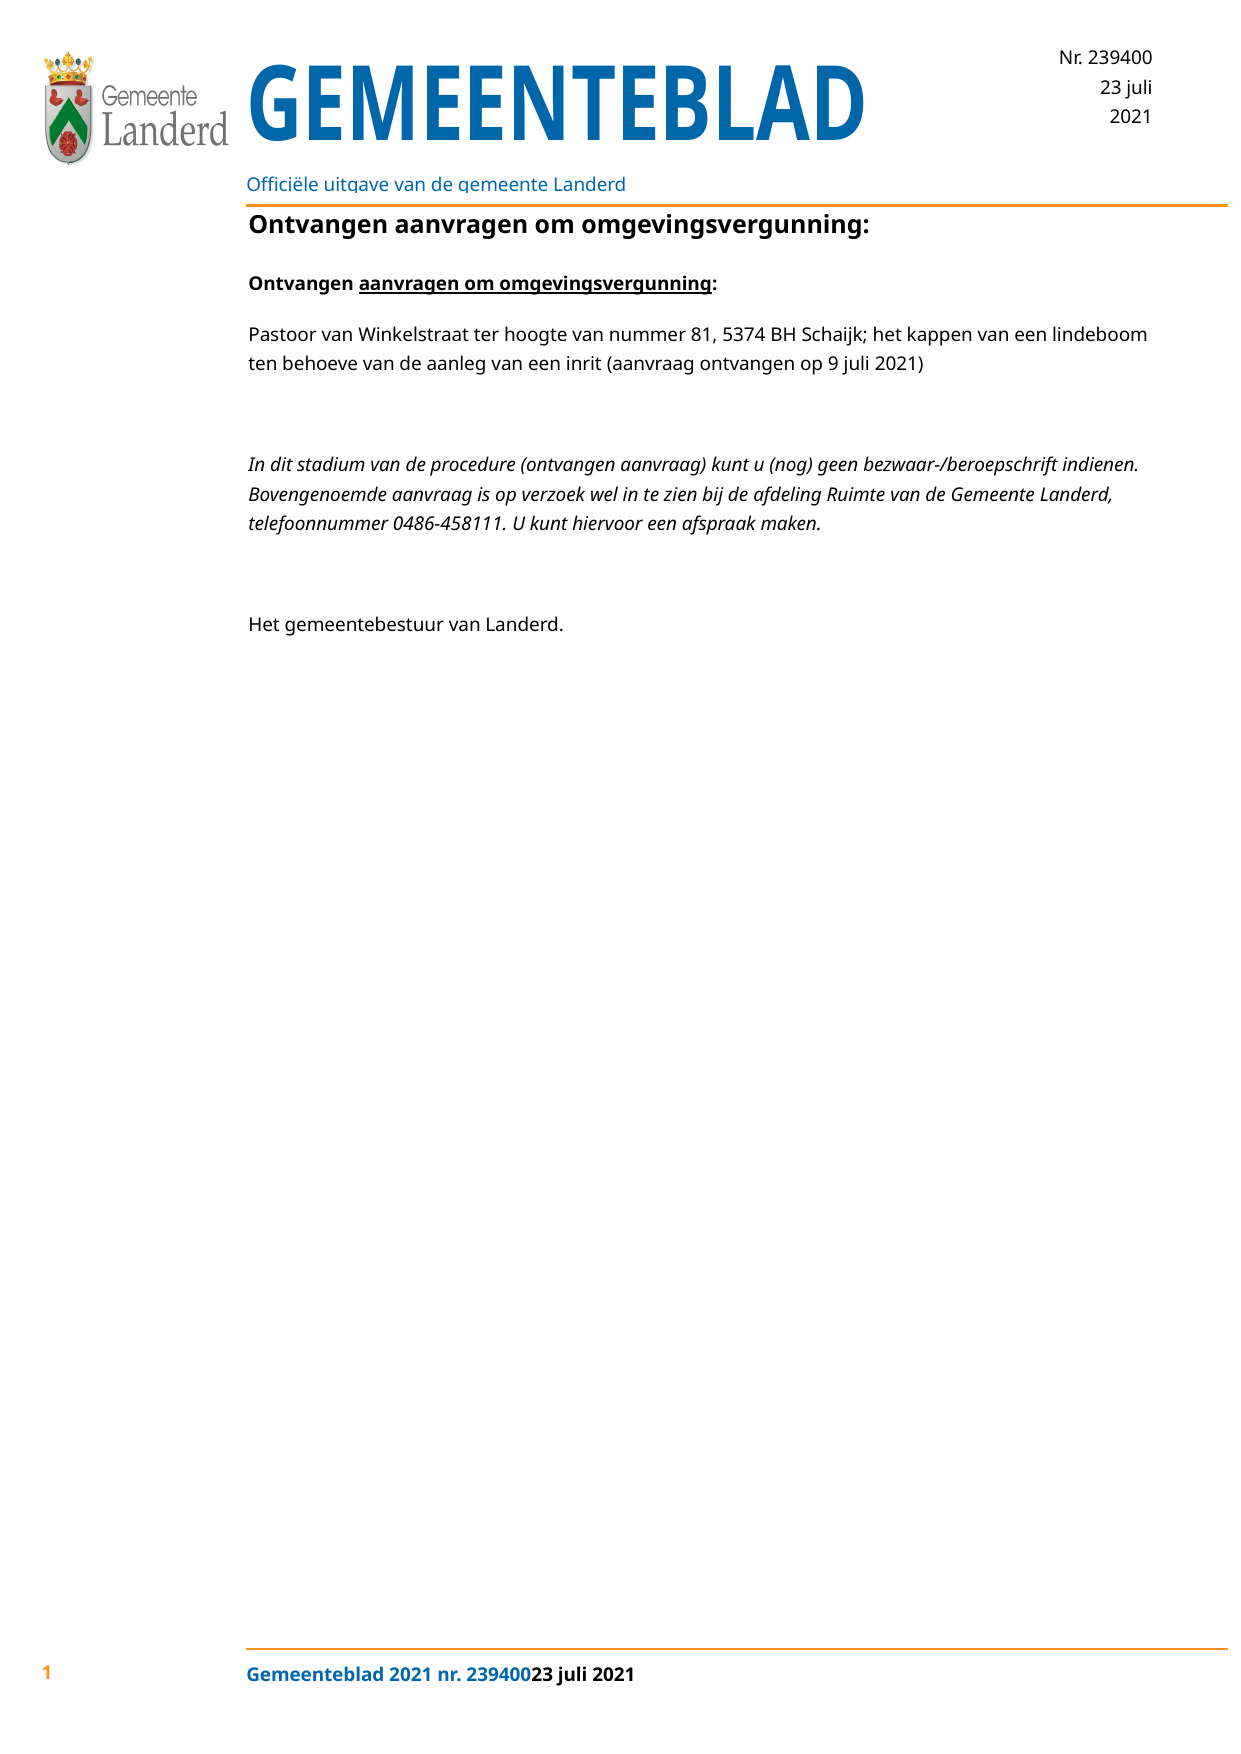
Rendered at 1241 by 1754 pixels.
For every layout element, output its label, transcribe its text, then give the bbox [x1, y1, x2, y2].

text Pastoor van Winkelstraat ter hoogte van nummer 81, 5374 BH Schaijk; het kappen van een lindeboom ten behoeve van de aanleg van een inrit (aanvraag ontvangen op 9 juli 2021) [248, 321, 1152, 376]
text Ontvangen aanvragen om omgevingsvergunning: [248, 207, 1152, 241]
text In dit stadium van de procedure (ontvangen aanvraag) kunt u (nog) geen bezwaar-/beroepschrift indienen. Bovengenoemde aanvraag is op verzoek wel in te zien bij de afdeling Ruimte van de Gemeente Landerd, telefoonnummer 0486-458111. U kunt hiervoor een afspraak maken. [248, 451, 1152, 536]
picture [41, 47, 231, 172]
text Ontvangen aanvragen om omgevingsvergunning: [248, 270, 1152, 296]
text Het gemeentebestuur van Landerd. [248, 611, 1152, 637]
